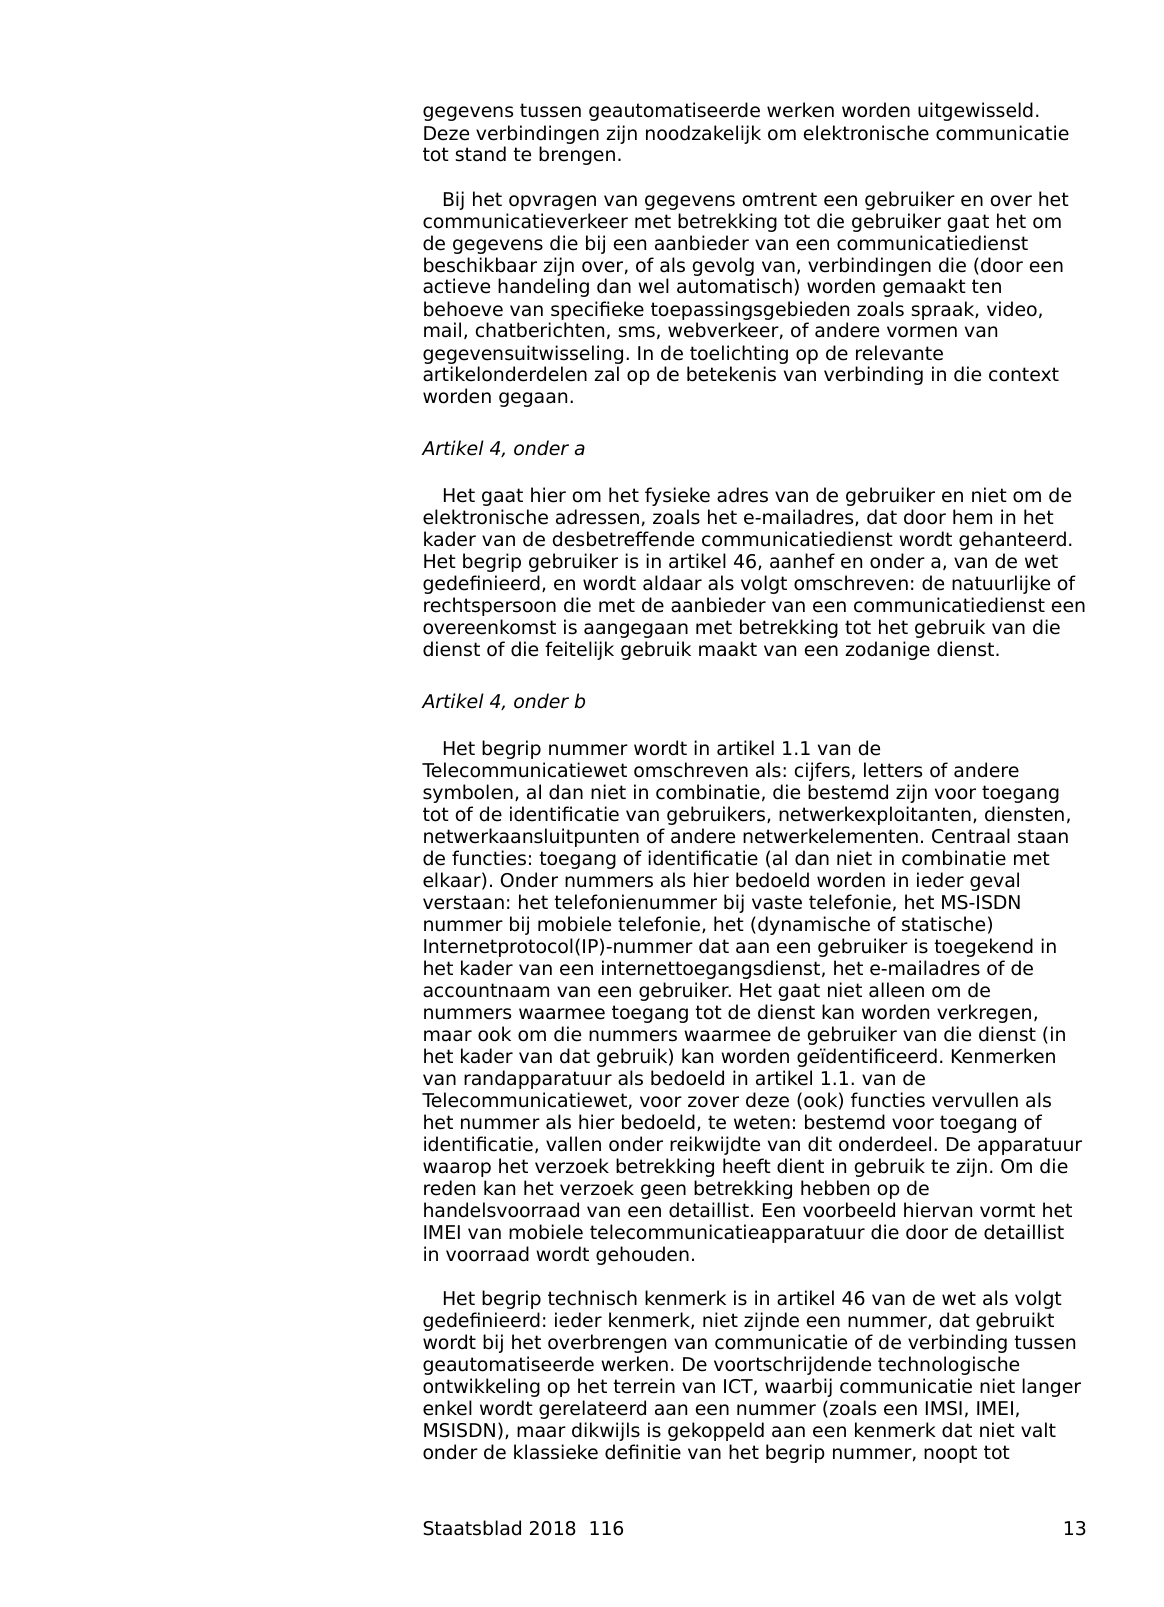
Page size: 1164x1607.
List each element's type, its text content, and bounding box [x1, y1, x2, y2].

text Bij het opvragen van gegevens omtrent een gebruiker en over het communicatieverkeer met betrekking tot die gebruiker gaat het om de gegevens die bij een aanbieder van een communicatiedienst beschikbaar zijn over, of als gevolg van, verbindingen die (door een actieve handeling dan wel automatisch) worden gemaakt ten behoeve van specifieke toepassingsgebieden zoals spraak, video, mail, chatberichten, sms, webverkeer, of andere vormen van gegevensuitwisseling. In de toelichting op de relevante artikelonderdelen zal op de betekenis van verbinding in die context worden gegaan. [422, 188, 1087, 408]
text Het gaat hier om het fysieke adres van de gebruiker en niet om de elektronische adressen, zoals het e-mailadres, dat door hem in het kader van de desbetreffende communicatiedienst wordt gehanteerd. Het begrip gebruiker is in artikel 46, aanhef en onder a, van de wet gedefinieerd, en wordt aldaar als volgt omschreven: de natuurlijke of rechtspersoon die met de aanbieder van een communicatiedienst een overeenkomst is aangegaan met betrekking tot het gebruik van die dienst of die feitelijk gebruik maakt van een zodanige dienst. [422, 485, 1087, 661]
text Het begrip nummer wordt in artikel 1.1 van de Telecommunicatiewet omschreven als: cijfers, letters of andere symbolen, al dan niet in combinatie, die bestemd zijn voor toegang tot of de identificatie van gebruikers, netwerkexploitanten, diensten, netwerkaansluitpunten of andere netwerkelementen. Centraal staan de functies: toegang of identificatie (al dan niet in combinatie met elkaar). Onder nummers als hier bedoeld worden in ieder geval verstaan: het telefonienummer bij vaste telefonie, het MS-ISDN nummer bij mobiele telefonie, het (dynamische of statische) Internetprotocol(IP)-nummer dat aan een gebruiker is toegekend in het kader van een internettoegangsdienst, het e-mailadres of de accountnaam van een gebruiker. Het gaat niet alleen om de nummers waarmee toegang tot de dienst kan worden verkregen, maar ook om die nummers waarmee de gebruiker van die dienst (in het kader van dat gebruik) kan worden geïdentificeerd. Kenmerken van randapparatuur als bedoeld in artikel 1.1. van de Telecommunicatiewet, voor zover deze (ook) functies vervullen als het nummer als hier bedoeld, te weten: bestemd voor toegang of identificatie, vallen onder reikwijdte van dit onderdeel. De apparatuur waarop het verzoek betrekking heeft dient in gebruik te zijn. Om die reden kan het verzoek geen betrekking hebben op de handelsvoorraad van een detaillist. Een voorbeeld hiervan vormt het IMEI van mobiele telecommunicatieapparatuur die door de detaillist in voorraad wordt gehouden. [422, 738, 1087, 1266]
subtitle Artikel 4, onder b [422, 691, 1087, 713]
text gegevens tussen geautomatiseerde werken worden uitgewisseld. Deze verbindingen zijn noodzakelijk om elektronische communicatie tot stand te brengen. [422, 100, 1087, 166]
subtitle Artikel 4, onder a [422, 438, 1087, 460]
text Het begrip technisch kenmerk is in artikel 46 van de wet als volgt gedefinieerd: ieder kenmerk, niet zijnde een nummer, dat gebruikt wordt bij het overbrengen van communicatie of de verbinding tussen geautomatiseerde werken. De voortschrijdende technologische ontwikkeling op het terrein van ICT, waarbij communicatie niet langer enkel wordt gerelateerd aan een nummer (zoals een IMSI, IMEI, MSISDN), maar dikwijls is gekoppeld aan een kenmerk dat niet valt onder de klassieke definitie van het begrip nummer, noopt tot [422, 1288, 1087, 1464]
